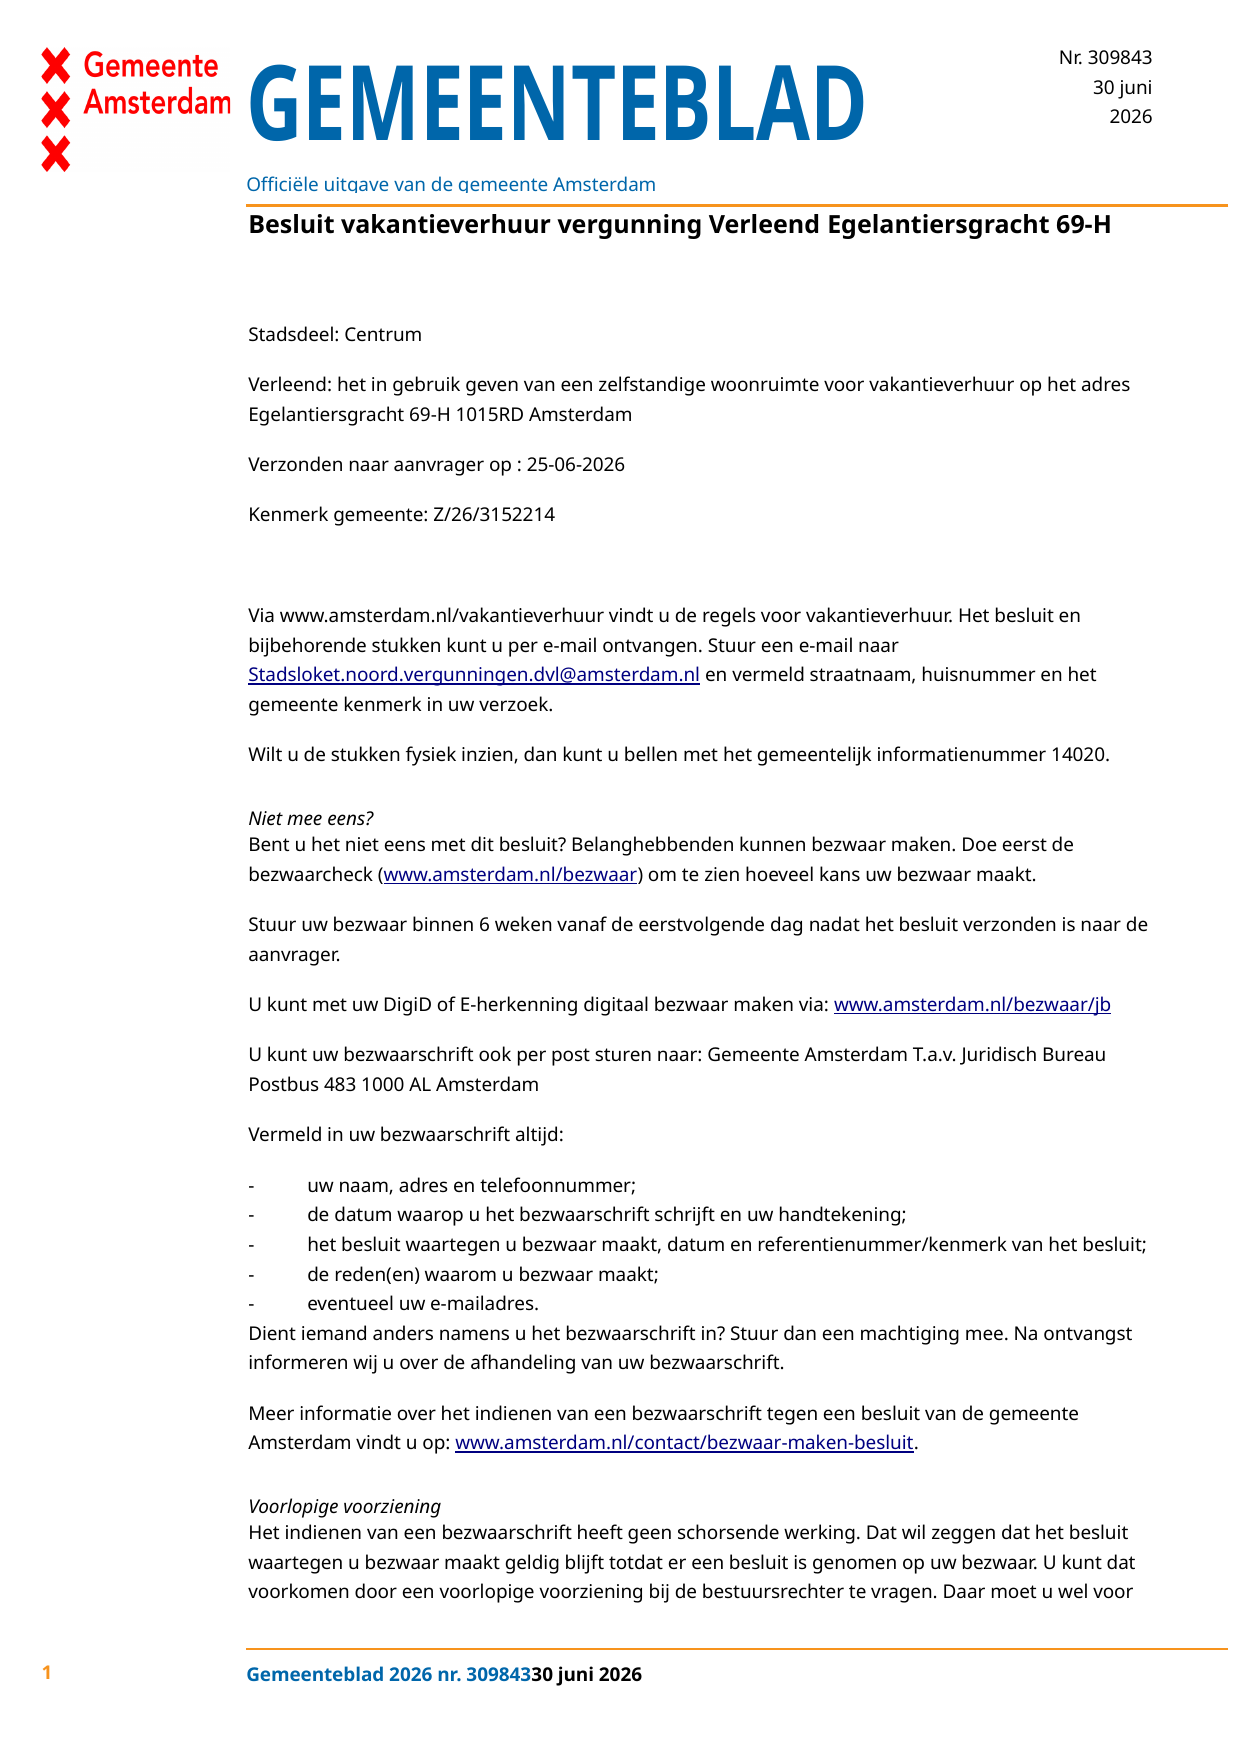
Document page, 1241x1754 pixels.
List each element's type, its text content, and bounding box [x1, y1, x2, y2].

list het besluit waartegen u bezwaar maakt, datum en referentienummer/kenmerk van het besluit; [248, 1231, 1152, 1257]
text Verleend: het in gebruik geven van een zelfstandige woonruimte voor vakantieverhuur op het adres Egelantiersgracht 69-H 1015RD Amsterdam [248, 371, 1152, 426]
text U kunt met uw DigiD of E-herkenning digitaal bezwaar maken via: www.amsterdam.nl/bezwaar/jb [248, 991, 1152, 1017]
text Stuur uw bezwaar binnen 6 weken vanaf de eerstvolgende dag nadat het besluit verzonden is naar de aanvrager. [248, 911, 1152, 967]
text Niet mee eens? [248, 806, 1152, 831]
text Wilt u de stukken fysiek inzien, dan kunt u bellen met het gemeentelijk informatienummer 14020. [248, 742, 1152, 767]
list uw naam, adres en telefoonnummer; [248, 1172, 1152, 1198]
text Bent u het niet eens met dit besluit? Belanghebbenden kunnen bezwaar maken. Doe eerst de bezwaarcheck (www.amsterdam.nl/bezwaar) om te zien hoeveel kans uw bezwaar maakt. [248, 831, 1152, 887]
picture [41, 47, 231, 172]
text Het indienen van een bezwaarschrift heeft geen schorsende werking. Dat wil zeggen dat het besluit waartegen u bezwaar maakt geldig blijft totdat er een besluit is genomen op uw bezwaar. U kunt dat voorkomen door een voorlopige voorziening bij de bestuursrechter te vragen. Daar moet u wel voor [248, 1519, 1152, 1604]
text Besluit vakantieverhuur vergunning Verleend Egelantiersgracht 69-H [248, 207, 1152, 241]
text Via www.amsterdam.nl/vakantieverhuur vindt u de regels voor vakantieverhuur. Het besluit en bijbehorende stukken kunt u per e-mail ontvangen. Stuur een e-mail naar Stadsloket.noord.vergunningen.dvl@amsterdam.nl en vermeld straatnaam, huisnummer en het gemeente kenmerk in uw verzoek. [248, 602, 1152, 717]
text Kenmerk gemeente: Z/26/3152214 [248, 502, 1152, 527]
list de datum waarop u het bezwaarschrift schrijft en uw handtekening; [248, 1202, 1152, 1227]
text Vermeld in uw bezwaarschrift altijd: [248, 1122, 1152, 1147]
text Verzonden naar aanvrager op : 25-06-2026 [248, 451, 1152, 477]
text Meer informatie over het indienen van een bezwaarschrift tegen een besluit van de gemeente Amsterdam vindt u op: www.amsterdam.nl/contact/bezwaar-maken-besluit. [248, 1400, 1152, 1455]
text U kunt uw bezwaarschrift ook per post sturen naar: Gemeente Amsterdam T.a.v. Juridisch Bureau Postbus 483 1000 AL Amsterdam [248, 1042, 1152, 1097]
text Dient iemand anders namens u het bezwaarschrift in? Stuur dan een machtiging mee. Na ontvangst informeren wij u over de afhandeling van uw bezwaarschrift. [248, 1320, 1152, 1375]
text Stadsdeel: Centrum [248, 321, 1152, 346]
list eventueel uw e-mailadres. [248, 1290, 1152, 1316]
list de reden(en) waarom u bezwaar maakt; [248, 1261, 1152, 1287]
text Voorlopige voorziening [248, 1493, 1152, 1519]
